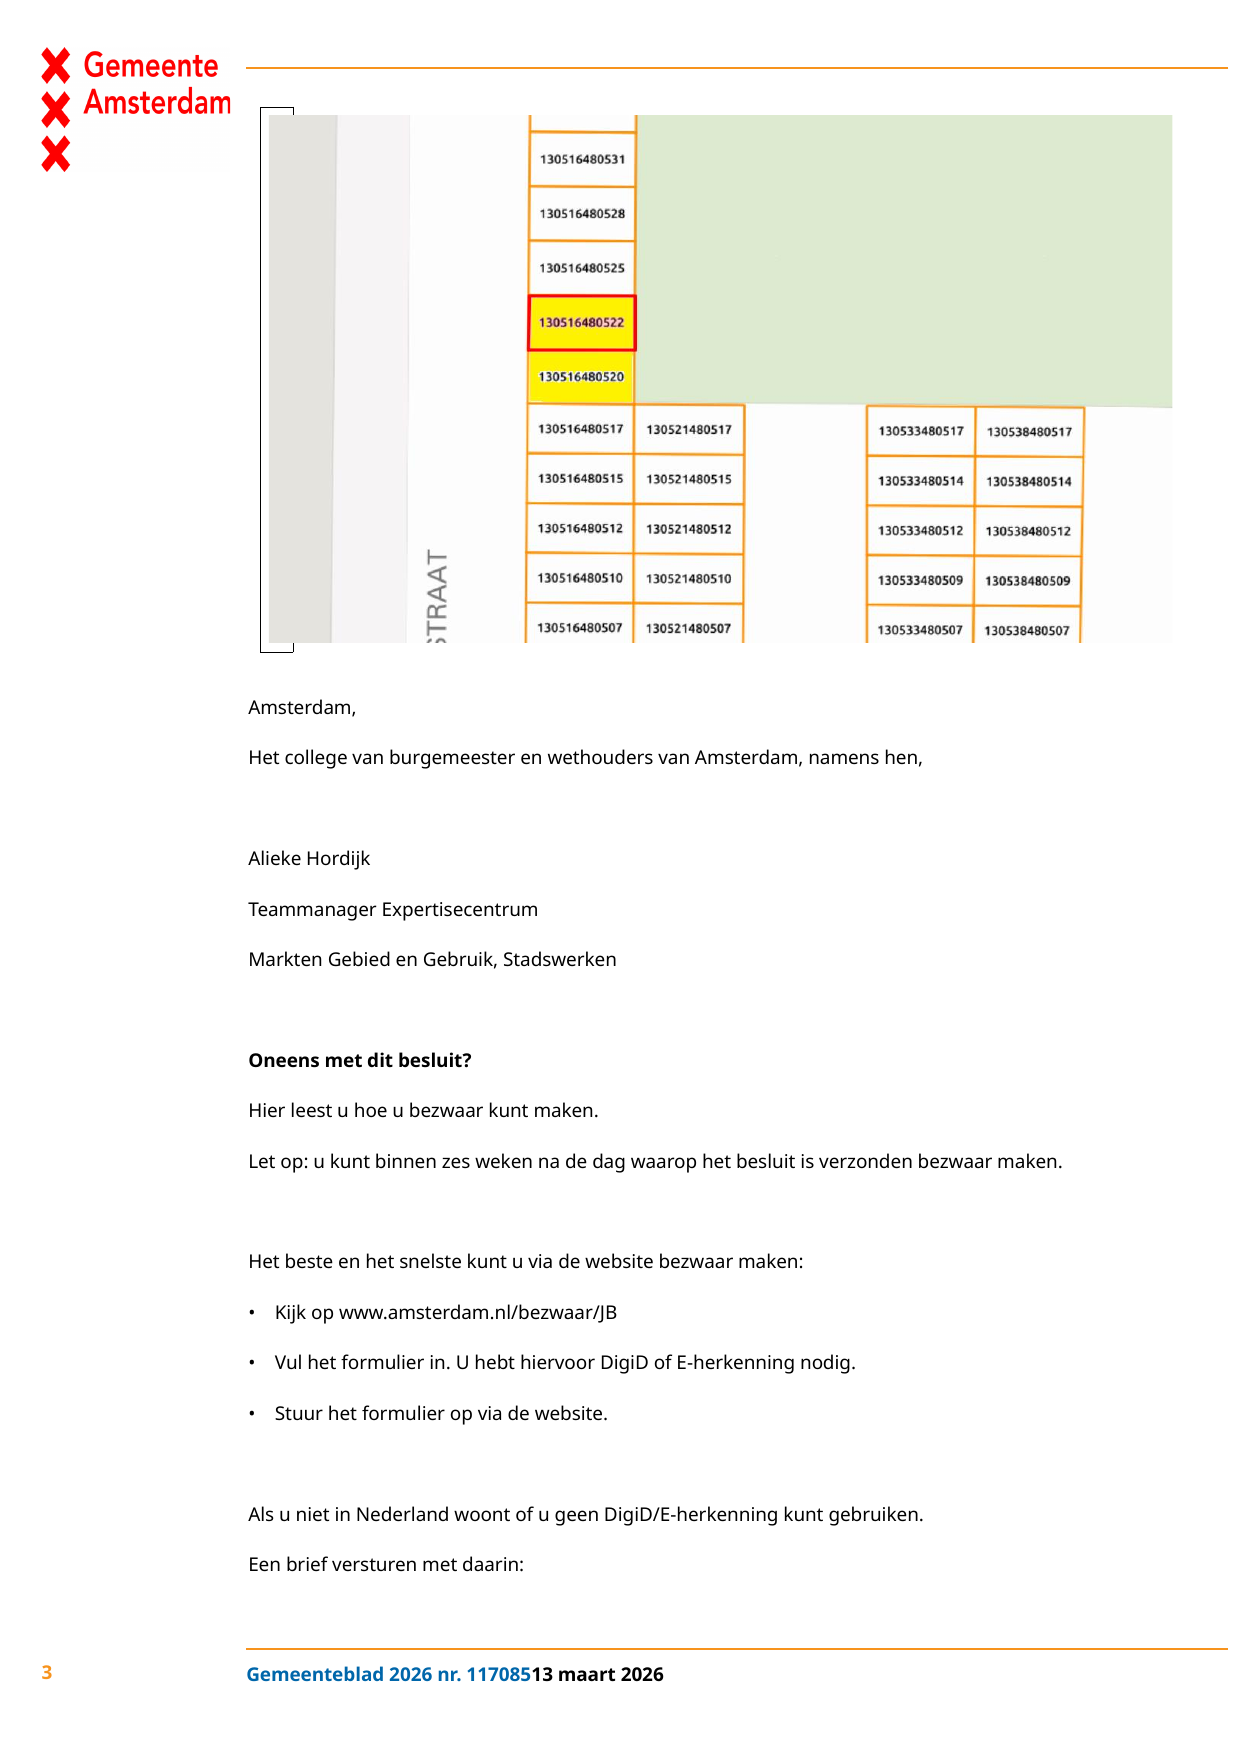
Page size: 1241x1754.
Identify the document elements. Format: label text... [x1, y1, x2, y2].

text Oneens met dit besluit? [248, 1047, 1152, 1073]
text Amsterdam, [248, 694, 1152, 720]
text Het college van burgemeester en wethouders van Amsterdam, namens hen, [248, 744, 1152, 770]
text • Kijk op www.amsterdam.nl/bezwaar/JB [248, 1299, 1152, 1325]
text Een brief versturen met daarin: [248, 1551, 1152, 1577]
text Het beste en het snelste kunt u via de website bezwaar maken: [248, 1249, 1152, 1274]
text Markten Gebied en Gebruik, Stadswerken [248, 946, 1152, 972]
text Hier leest u hoe u bezwaar kunt maken. [248, 1097, 1152, 1123]
text Als u niet in Nederland woont of u geen DigiD/E-herkenning kunt gebruiken. [248, 1501, 1152, 1527]
picture [268, 115, 1173, 643]
picture [41, 47, 231, 172]
text Alieke Hordijk [248, 845, 1152, 871]
text Teammanager Expertisecentrum [248, 896, 1152, 922]
text • Stuur het formulier op via de website. [248, 1400, 1152, 1426]
text Let op: u kunt binnen zes weken na de dag waarop het besluit is verzonden bezwaar maken. [248, 1148, 1152, 1174]
text • Vul het formulier in. U hebt hiervoor DigiD of E-herkenning nodig. [248, 1349, 1152, 1375]
